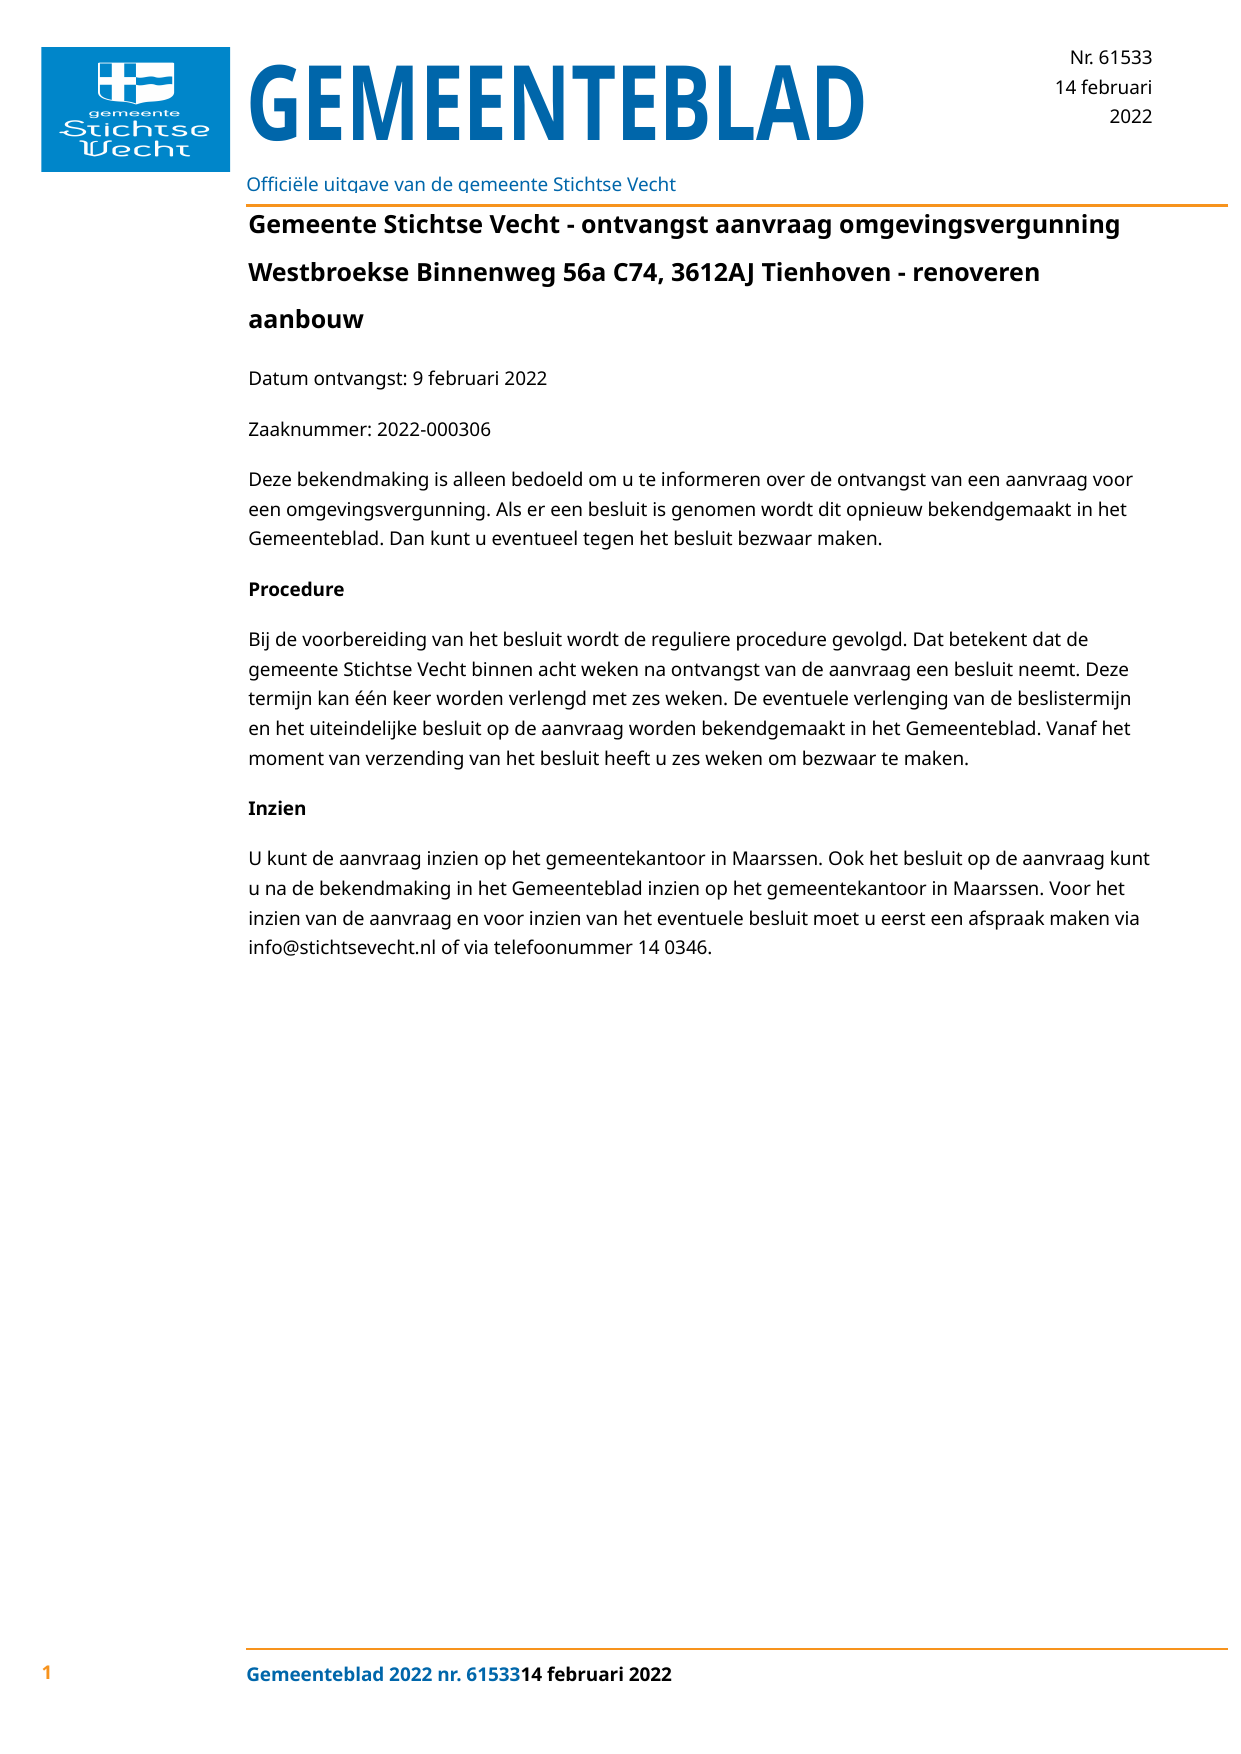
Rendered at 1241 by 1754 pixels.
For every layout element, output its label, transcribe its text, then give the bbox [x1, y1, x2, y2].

text Datum ontvangst: 9 februari 2022 [248, 366, 1152, 391]
text Gemeente Stichtse Vecht - ontvangst aanvraag omgevingsvergunning Westbroekse Binnenweg 56a C74, 3612AJ Tienhoven - renoveren aanbouw [248, 207, 1152, 336]
text Zaaknummer: 2022-000306 [248, 416, 1152, 442]
text Procedure [248, 576, 1152, 602]
picture [99, 63, 135, 101]
picture [137, 63, 174, 103]
text U kunt de aanvraag inzien op het gemeentekantoor in Maarssen. Ook het besluit op de aanvraag kunt u na de bekendmaking in het Gemeenteblad inzien op het gemeentekantoor in Maarssen. Voor het inzien van de aanvraag en voor inzien van het eventuele besluit moet u eerst een afspraak maken via info@stichtsevecht.nl of via telefoonummer 14 0346. [248, 846, 1152, 960]
text Inzien [248, 795, 1152, 821]
text Deze bekendmaking is alleen bedoeld om u te informeren over de ontvangst van een aanvraag voor een omgevingsvergunning. Als er een besluit is genomen wordt dit opnieuw bekendgemaakt in het Gemeenteblad. Dan kunt u eventueel tegen het besluit bezwaar maken. [248, 466, 1152, 551]
text Bij de voorbereiding van het besluit wordt de reguliere procedure gevolgd. Dat betekent dat de gemeente Stichtse Vecht binnen acht weken na ontvangst van de aanvraag een besluit neemt. Deze termijn kan één keer worden verlengd met zes weken. De eventuele verlenging van de beslistermijn en het uiteindelijke besluit op de aanvraag worden bekendgemaakt in het Gemeenteblad. Vanaf het moment van verzending van het besluit heeft u zes weken om bezwaar te maken. [248, 626, 1152, 770]
